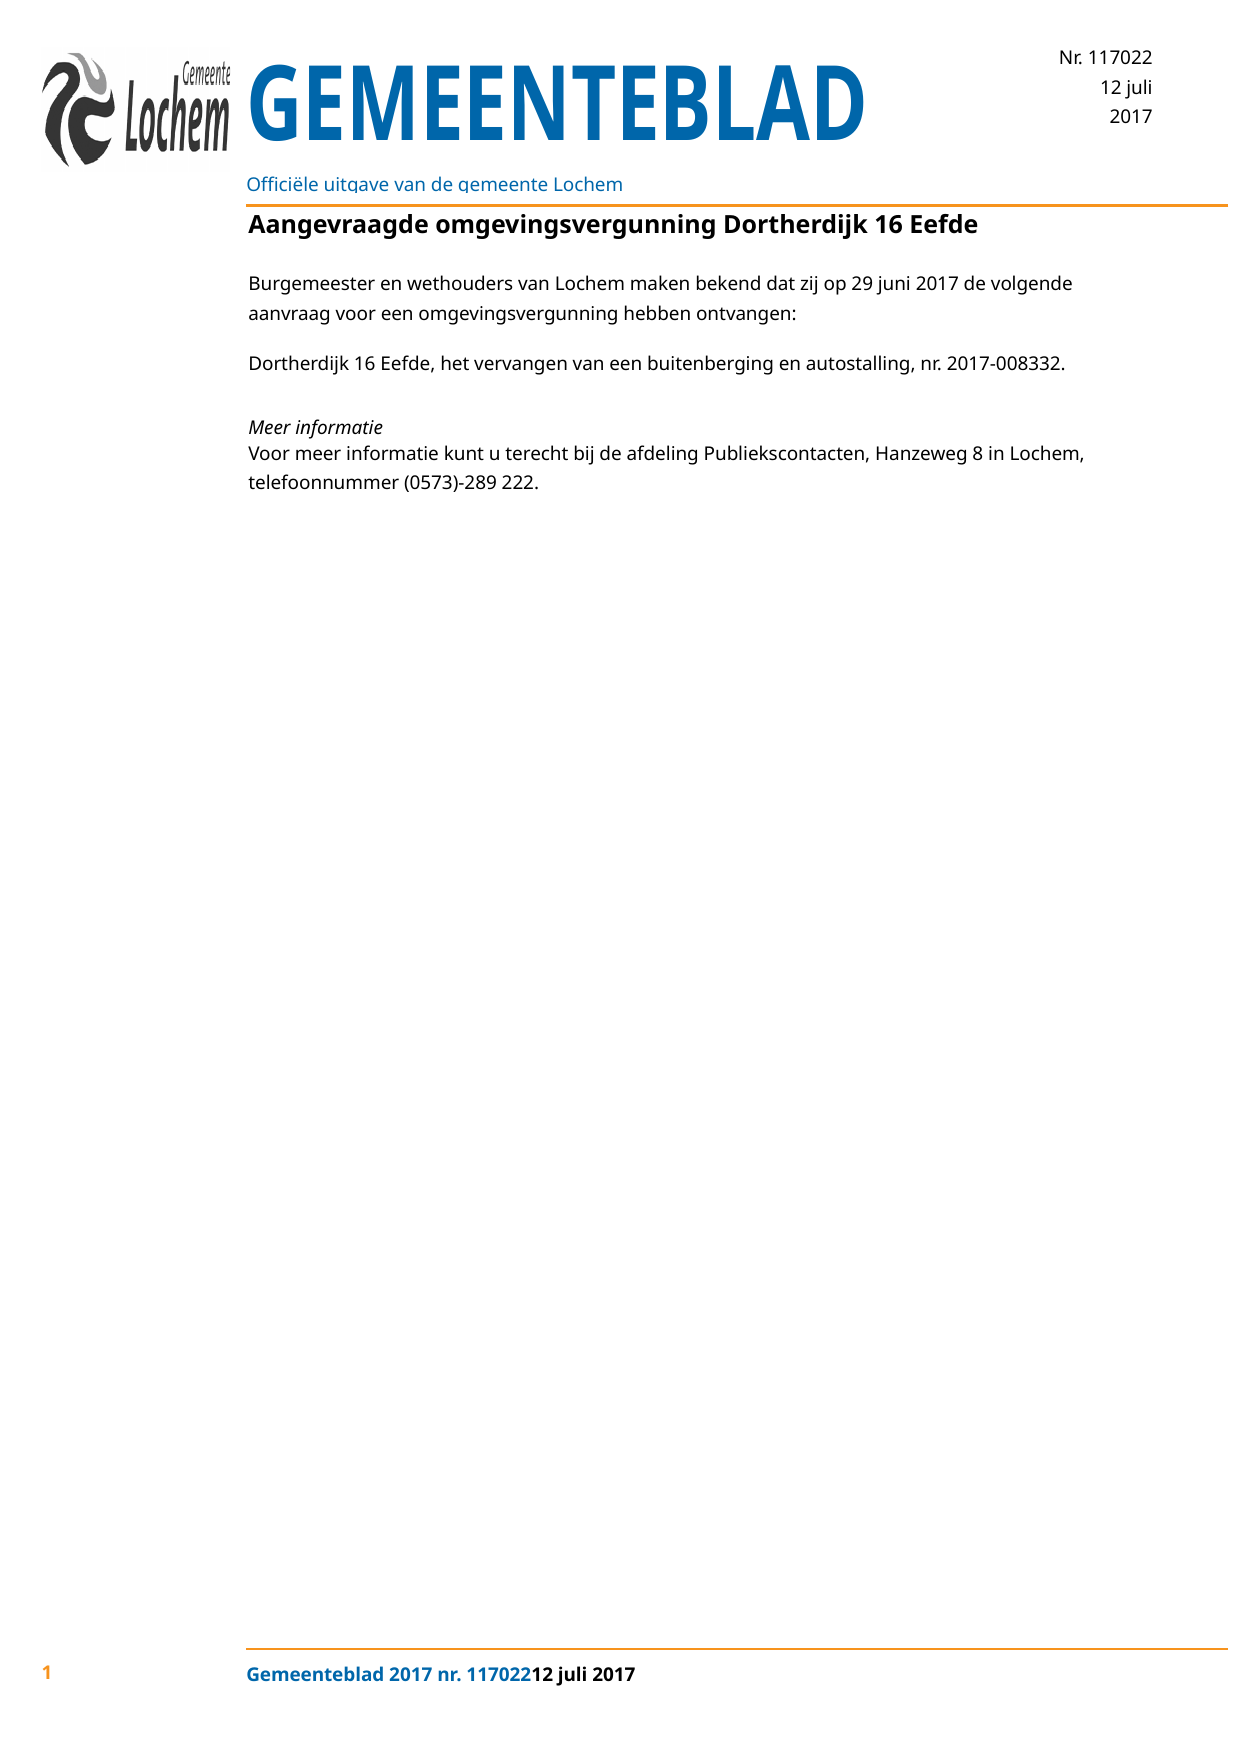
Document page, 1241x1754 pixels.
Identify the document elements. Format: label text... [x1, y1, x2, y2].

text Burgemeester en wethouders van Lochem maken bekend dat zij op 29 juni 2017 de volgende aanvraag voor een omgevingsvergunning hebben ontvangen: [248, 270, 1152, 326]
text Voor meer informatie kunt u terecht bij de afdeling Publiekscontacten, Hanzeweg 8 in Lochem, telefoonnummer (0573)-289 222. [248, 440, 1152, 495]
text Aangevraagde omgevingsvergunning Dortherdijk 16 Eefde [248, 207, 1152, 241]
text Dortherdijk 16 Eefde, het vervangen van een buitenberging en autostalling, nr. 2017-008332. [248, 350, 1152, 376]
text Meer informatie [248, 414, 1152, 440]
picture [41, 47, 231, 172]
